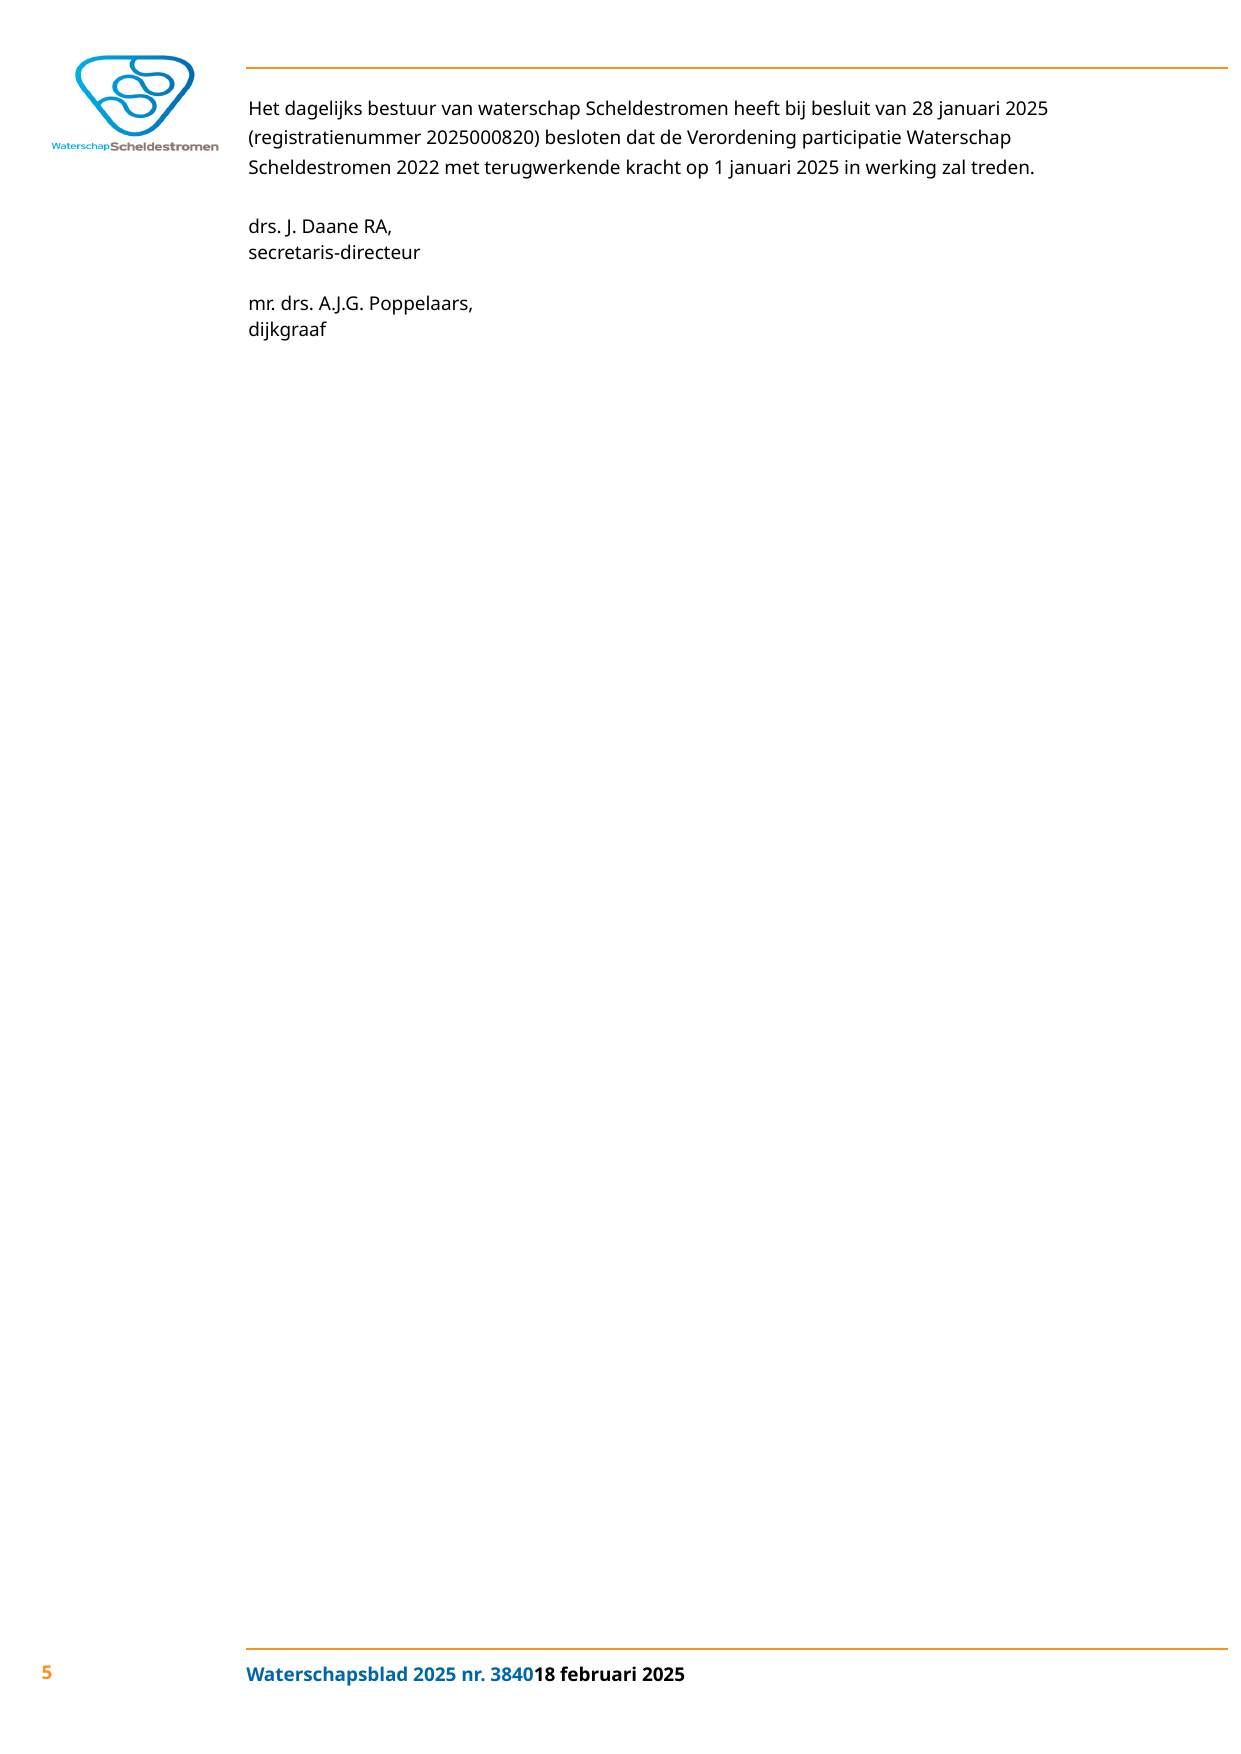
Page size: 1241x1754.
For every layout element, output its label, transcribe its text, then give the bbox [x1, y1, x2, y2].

text secretaris-directeur [248, 239, 1152, 264]
text drs. J. Daane RA, [248, 213, 1152, 239]
text Het dagelijks bestuur van waterschap Scheldestromen heeft bij besluit van 28 januari 2025 (registratienummer 2025000820) besloten dat de Verordening participatie Waterschap Scheldestromen 2022 met terugwerkende kracht op 1 januari 2025 in werking zal treden. [248, 95, 1152, 180]
picture [41, 47, 231, 172]
text mr. drs. A.J.G. Poppelaars, [248, 290, 1152, 316]
text dijkgraaf [248, 316, 1152, 342]
